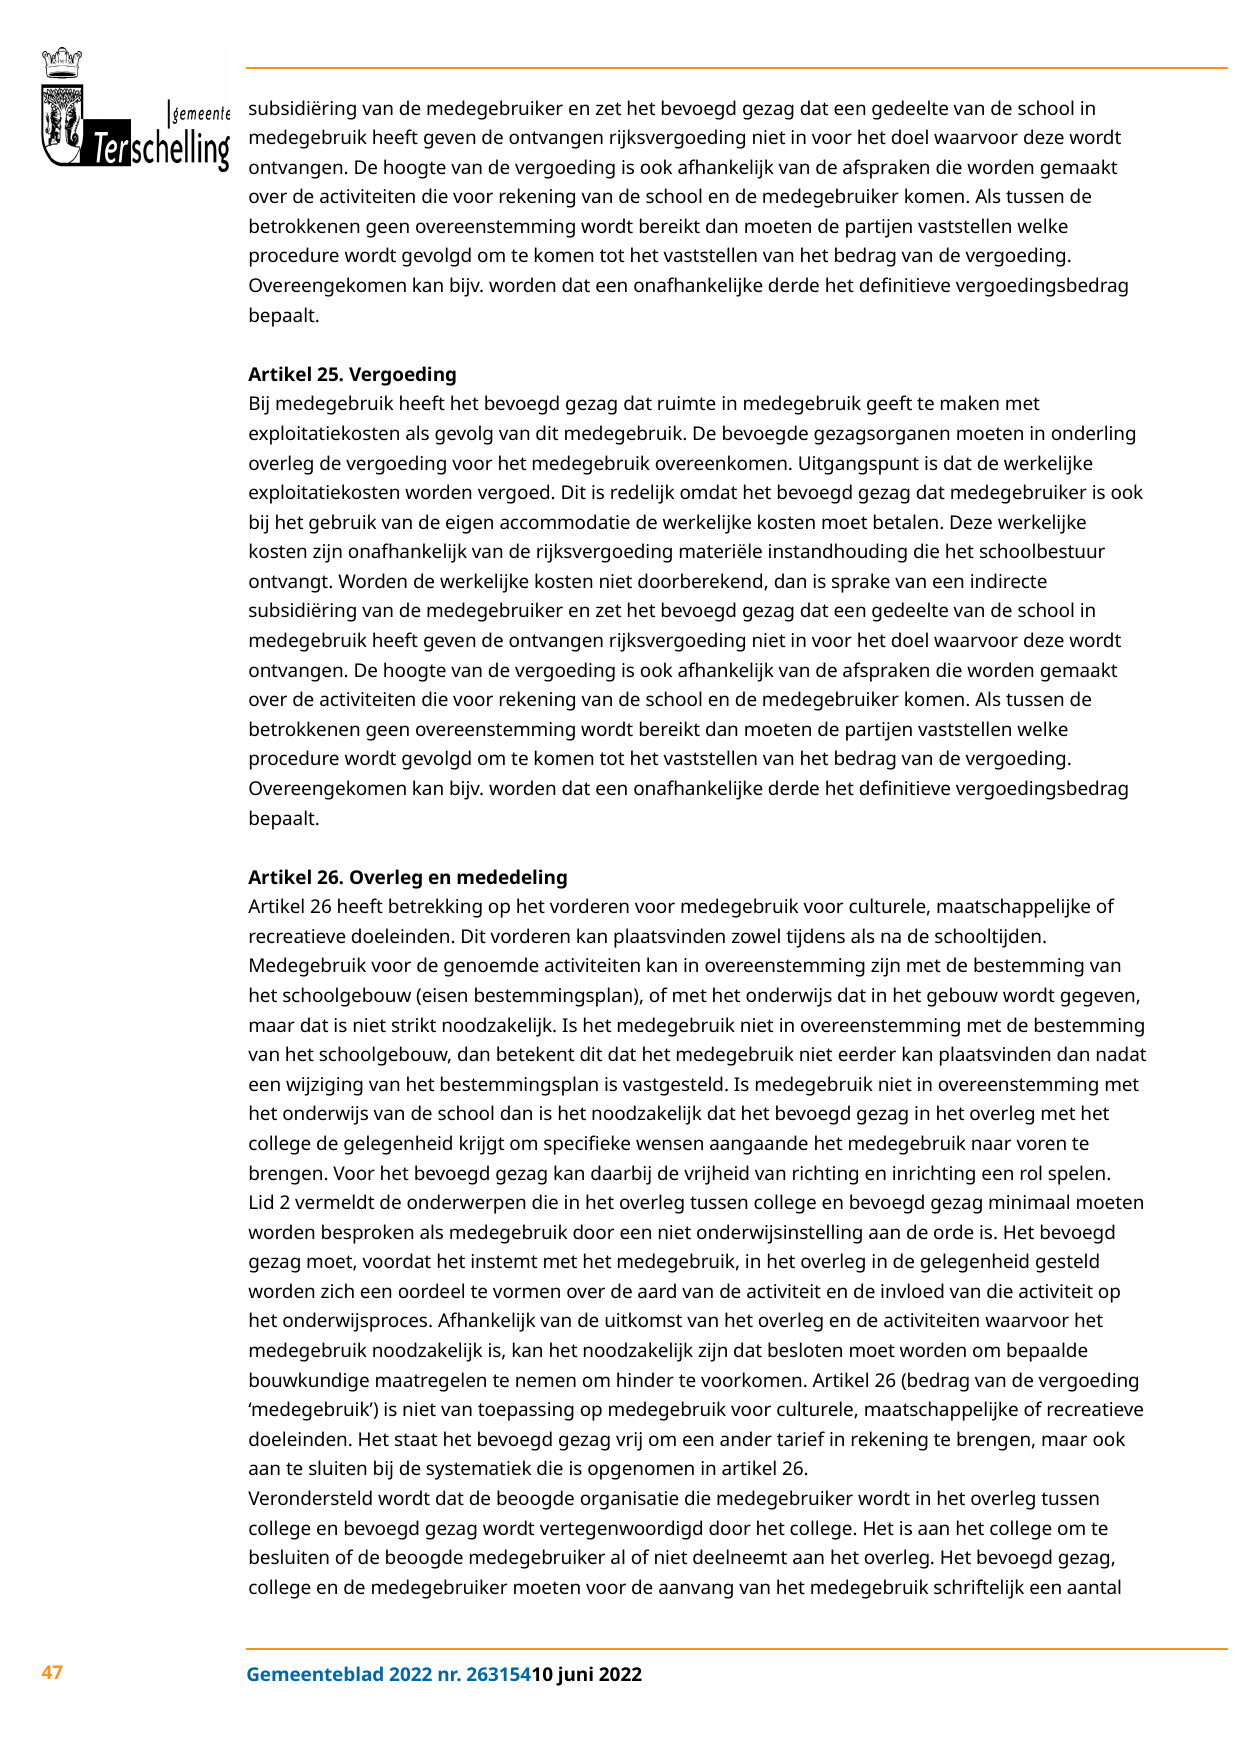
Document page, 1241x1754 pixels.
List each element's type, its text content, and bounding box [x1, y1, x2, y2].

text Artikel 25. Vergoeding [248, 361, 1152, 387]
picture [41, 47, 231, 172]
text Bij medegebruik heeft het bevoegd gezag dat ruimte in medegebruik geeft te maken met exploitatiekosten als gevolg van dit medegebruik. De bevoegde gezagsorganen moeten in onderling overleg de vergoeding voor het medegebruik overeenkomen. Uitgangspunt is dat de werkelijke exploitatiekosten worden vergoed. Dit is redelijk omdat het bevoegd gezag dat medegebruiker is ook bij het gebruik van de eigen accommodatie de werkelijke kosten moet betalen. Deze werkelijke kosten zijn onafhankelijk van de rijksvergoeding materiële instandhouding die het schoolbestuur ontvangt. Worden de werkelijke kosten niet doorberekend, dan is sprake van een indirecte subsidiëring van de medegebruiker en zet het bevoegd gezag dat een gedeelte van de school in medegebruik heeft geven de ontvangen rijksvergoeding niet in voor het doel waarvoor deze wordt ontvangen. De hoogte van de vergoeding is ook afhankelijk van de afspraken die worden gemaakt over de activiteiten die voor rekening van de school en de medegebruiker komen. Als tussen de betrokkenen geen overeenstemming wordt bereikt dan moeten de partijen vaststellen welke procedure wordt gevolgd om te komen tot het vaststellen van het bedrag van de vergoeding. Overeengekomen kan bijv. worden dat een onafhankelijke derde het definitieve vergoedingsbedrag bepaalt. [248, 391, 1152, 831]
text Artikel 26 heeft betrekking op het vorderen voor medegebruik voor culturele, maatschappelijke of recreatieve doeleinden. Dit vorderen kan plaatsvinden zowel tijdens als na de schooltijden. Medegebruik voor de genoemde activiteiten kan in overeenstemming zijn met de bestemming van het schoolgebouw (eisen bestemmingsplan), of met het onderwijs dat in het gebouw wordt gegeven, maar dat is niet strikt noodzakelijk. Is het medegebruik niet in overeenstemming met de bestemming van het schoolgebouw, dan betekent dit dat het medegebruik niet eerder kan plaatsvinden dan nadat een wijziging van het bestemmingsplan is vastgesteld. Is medegebruik niet in overeenstemming met het onderwijs van de school dan is het noodzakelijk dat het bevoegd gezag in het overleg met het college de gelegenheid krijgt om specifieke wensen aangaande het medegebruik naar voren te brengen. Voor het bevoegd gezag kan daarbij de vrijheid van richting en inrichting een rol spelen. [248, 893, 1152, 1186]
text Verondersteld wordt dat de beoogde organisatie die medegebruiker wordt in het overleg tussen college en bevoegd gezag wordt vertegenwoordigd door het college. Het is aan het college om te besluiten of de beoogde medegebruiker al of niet deelneemt aan het overleg. Het bevoegd gezag, college en de medegebruiker moeten voor de aanvang van het medegebruik schriftelijk een aantal [248, 1485, 1152, 1600]
text subsidiëring van de medegebruiker en zet het bevoegd gezag dat een gedeelte van de school in medegebruik heeft geven de ontvangen rijksvergoeding niet in voor het doel waarvoor deze wordt ontvangen. De hoogte van de vergoeding is ook afhankelijk van de afspraken die worden gemaakt over de activiteiten die voor rekening van de school en de medegebruiker komen. Als tussen de betrokkenen geen overeenstemming wordt bereikt dan moeten de partijen vaststellen welke procedure wordt gevolgd om te komen tot het vaststellen van het bedrag van de vergoeding. Overeengekomen kan bijv. worden dat een onafhankelijke derde het definitieve vergoedingsbedrag bepaalt. [248, 95, 1152, 328]
text Lid 2 vermeldt de onderwerpen die in het overleg tussen college en bevoegd gezag minimaal moeten worden besproken als medegebruik door een niet onderwijsinstelling aan de orde is. Het bevoegd gezag moet, voordat het instemt met het medegebruik, in het overleg in de gelegenheid gesteld worden zich een oordeel te vormen over de aard van de activiteit en de invloed van die activiteit op het onderwijsproces. Afhankelijk van de uitkomst van het overleg en de activiteiten waarvoor het medegebruik noodzakelijk is, kan het noodzakelijk zijn dat besloten moet worden om bepaalde bouwkundige maatregelen te nemen om hinder te voorkomen. Artikel 26 (bedrag van de vergoeding ‘medegebruik’) is niet van toepassing op medegebruik voor culturele, maatschappelijke of recreatieve doeleinden. Het staat het bevoegd gezag vrij om een ander tarief in rekening te brengen, maar ook aan te sluiten bij de systematiek die is opgenomen in artikel 26. [248, 1189, 1152, 1481]
text Artikel 26. Overleg en mededeling [248, 864, 1152, 890]
